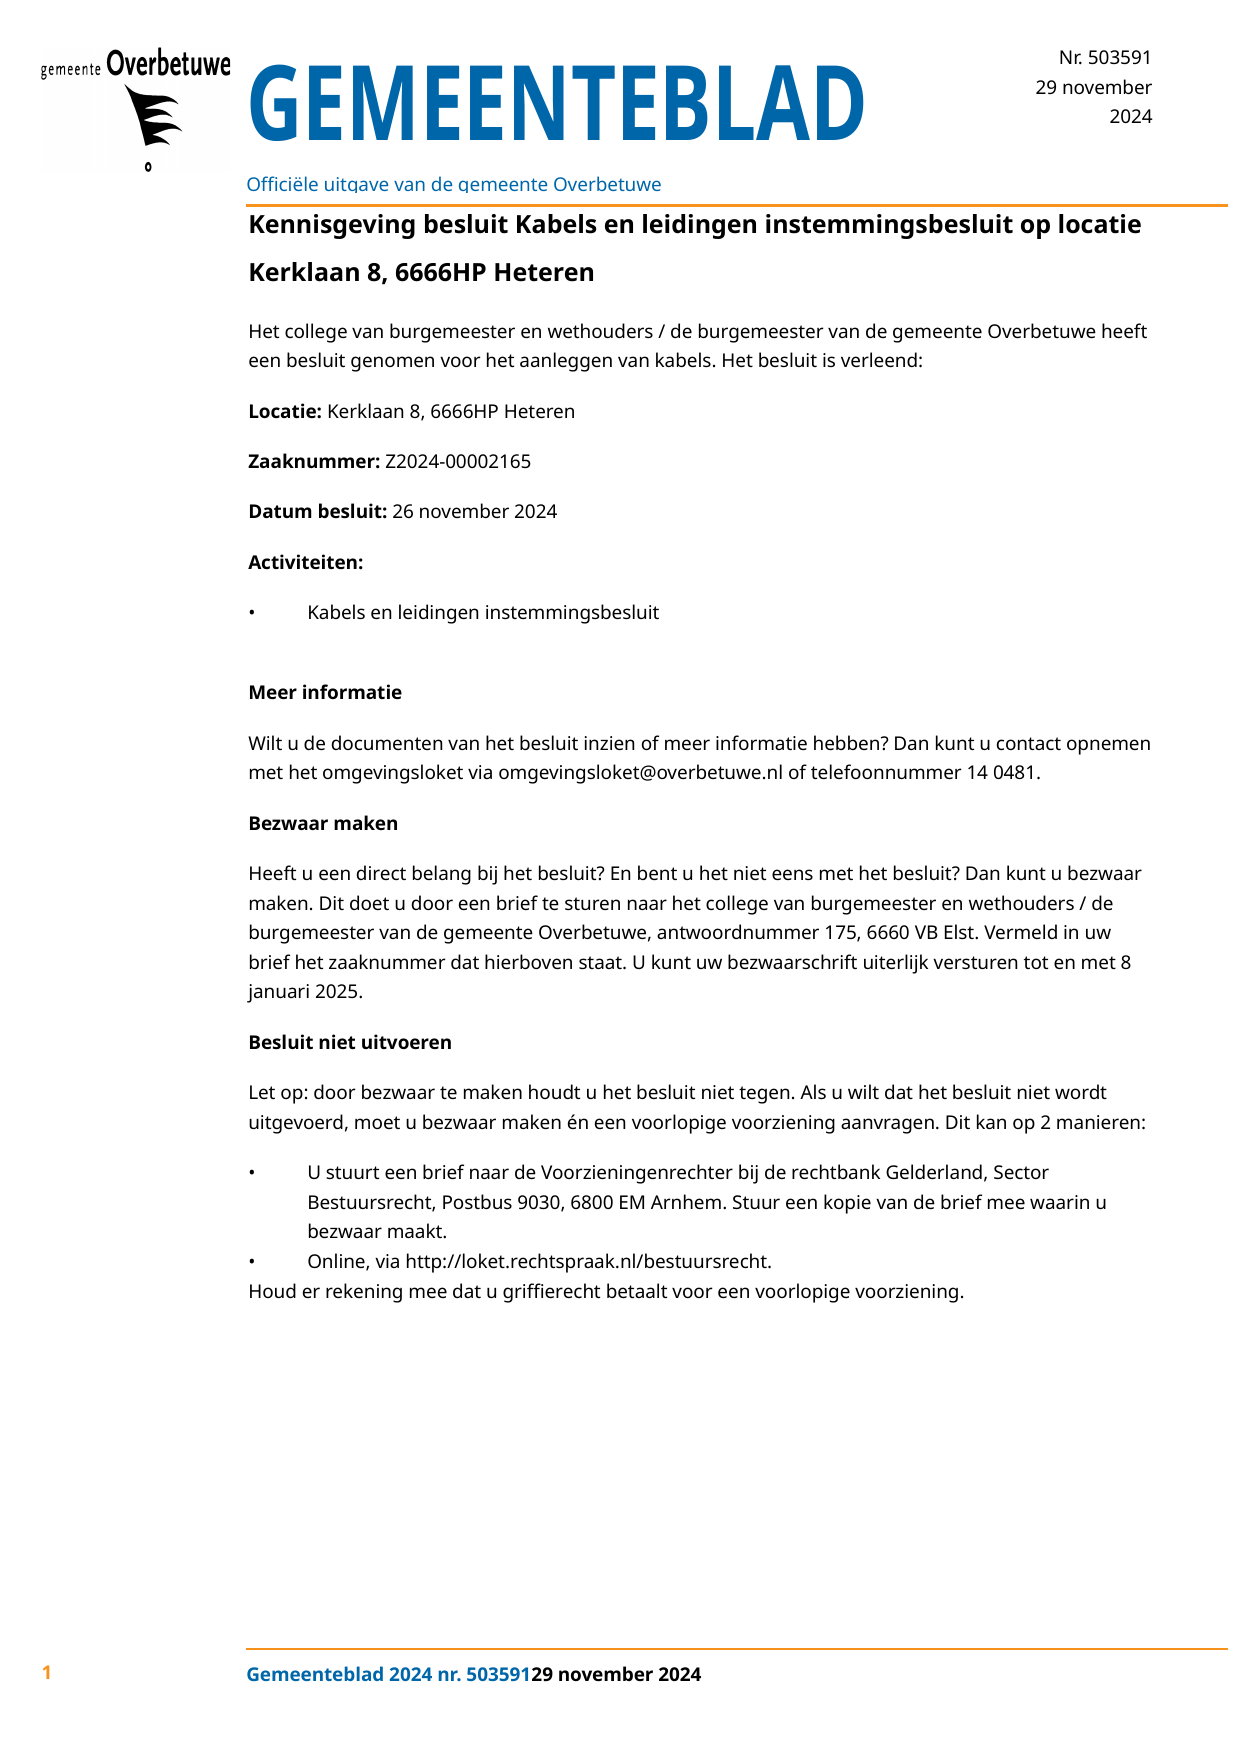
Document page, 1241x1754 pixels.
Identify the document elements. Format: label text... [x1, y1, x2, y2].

text Zaaknummer: Z2024-00002165 [248, 448, 1152, 474]
text Let op: door bezwaar te maken houdt u het besluit niet tegen. Als u wilt dat het besluit niet wordt uitgevoerd, moet u bezwaar maken én een voorlopige voorziening aanvragen. Dit kan op 2 manieren: [248, 1079, 1152, 1135]
text Activiteiten: [248, 549, 1152, 575]
text Wilt u de documenten van het besluit inzien of meer informatie hebben? Dan kunt u contact opnemen met het omgevingsloket via omgevingsloket@overbetuwe.nl of telefoonnummer 14 0481. [248, 730, 1152, 785]
text Meer informatie [248, 679, 1152, 705]
text Houd er rekening mee dat u griffierecht betaalt voor een voorlopige voorziening. [248, 1278, 1152, 1304]
text Bezwaar maken [248, 810, 1152, 836]
list Online, via http://loket.rechtspraak.nl/bestuursrecht. [248, 1248, 1152, 1274]
text Besluit niet uitvoeren [248, 1029, 1152, 1055]
picture [41, 47, 231, 172]
text Locatie: Kerklaan 8, 6666HP Heteren [248, 398, 1152, 424]
list U stuurt een brief naar de Voorzieningenrechter bij de rechtbank Gelderland, Sector Bestuursrecht, Postbus 9030, 6800 EM Arnhem. Stuur een kopie van de brief mee waarin u bezwaar maakt. [248, 1159, 1152, 1244]
list Kabels en leidingen instemmingsbesluit [248, 599, 1152, 625]
text Kennisgeving besluit Kabels en leidingen instemmingsbesluit op locatie Kerklaan 8, 6666HP Heteren [248, 207, 1152, 288]
text Datum besluit: 26 november 2024 [248, 499, 1152, 524]
text Heeft u een direct belang bij het besluit? En bent u het niet eens met het besluit? Dan kunt u bezwaar maken. Dit doet u door een brief te sturen naar het college van burgemeester en wethouders / de burgemeester van de gemeente Overbetuwe, antwoordnummer 175, 6660 VB Elst. Vermeld in uw brief het zaaknummer dat hierboven staat. U kunt uw bezwaarschrift uiterlijk versturen tot en met 8 januari 2025. [248, 860, 1152, 1004]
text Het college van burgemeester en wethouders / de burgemeester van de gemeente Overbetuwe heeft een besluit genomen voor het aanleggen van kabels. Het besluit is verleend: [248, 318, 1152, 373]
